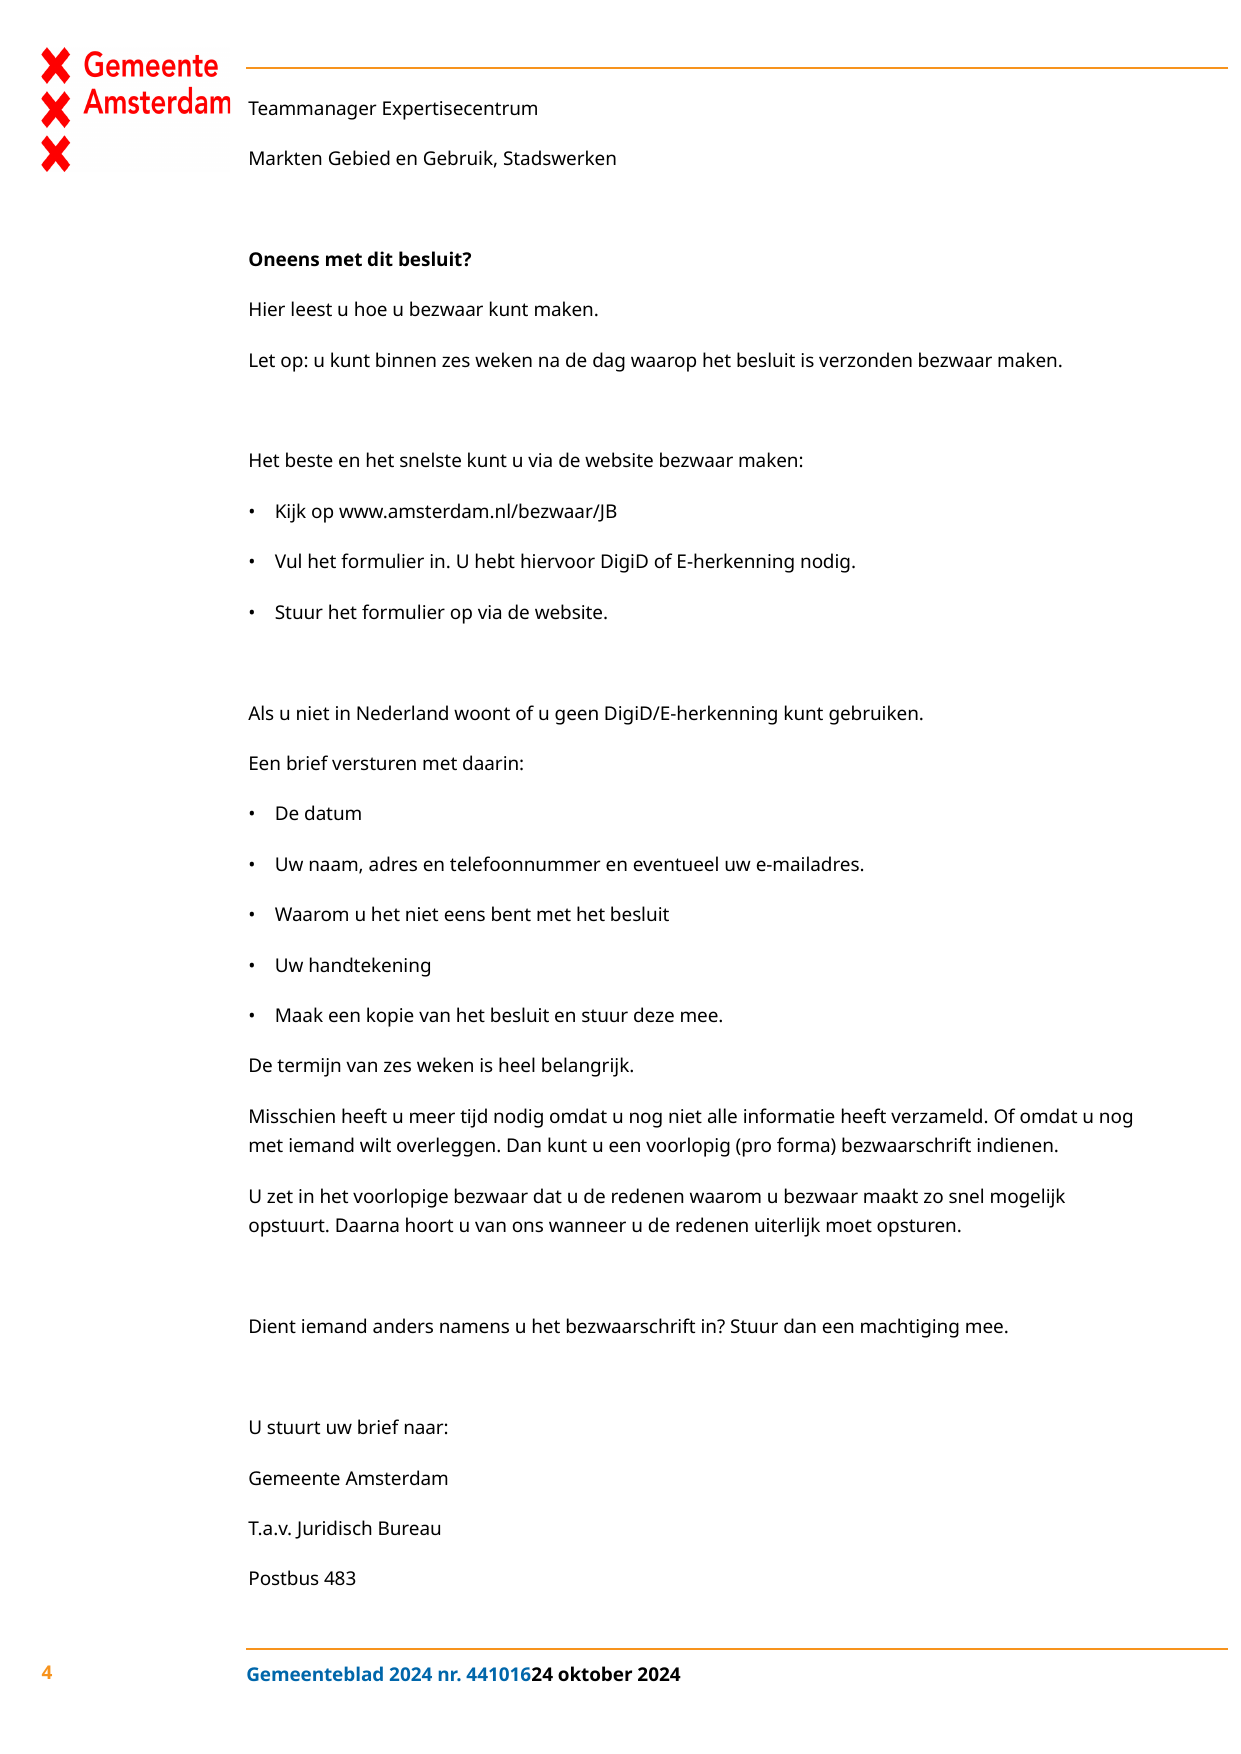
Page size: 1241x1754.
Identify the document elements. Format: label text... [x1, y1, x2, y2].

text De termijn van zes weken is heel belangrijk. [248, 1053, 1152, 1078]
text Markten Gebied en Gebruik, Stadswerken [248, 145, 1152, 171]
text • Waarom u het niet eens bent met het besluit [248, 901, 1152, 927]
text • Stuur het formulier op via de website. [248, 599, 1152, 625]
text Oneens met dit besluit? [248, 246, 1152, 272]
text • Maak een kopie van het besluit en stuur deze mee. [248, 1002, 1152, 1028]
text • Uw handtekening [248, 952, 1152, 978]
text Gemeente Amsterdam [248, 1465, 1152, 1491]
text U stuurt uw brief naar: [248, 1414, 1152, 1440]
text Teammanager Expertisecentrum [248, 95, 1152, 121]
text U zet in het voorlopige bezwaar dat u de redenen waarom u bezwaar maakt zo snel mogelijk opstuurt. Daarna hoort u van ons wanneer u de redenen uiterlijk moet opsturen. [248, 1183, 1152, 1238]
text Als u niet in Nederland woont of u geen DigiD/E-herkenning kunt gebruiken. [248, 700, 1152, 726]
text • Kijk op www.amsterdam.nl/bezwaar/JB [248, 498, 1152, 524]
text Let op: u kunt binnen zes weken na de dag waarop het besluit is verzonden bezwaar maken. [248, 347, 1152, 373]
text T.a.v. Juridisch Bureau [248, 1515, 1152, 1541]
text • Vul het formulier in. U hebt hiervoor DigiD of E-herkenning nodig. [248, 548, 1152, 574]
text Postbus 483 [248, 1566, 1152, 1591]
picture [41, 47, 231, 172]
text Misschien heeft u meer tijd nodig omdat u nog niet alle informatie heeft verzameld. Of omdat u nog met iemand wilt overleggen. Dan kunt u een voorlopig (pro forma) bezwaarschrift indienen. [248, 1103, 1152, 1158]
text • De datum [248, 801, 1152, 826]
text Hier leest u hoe u bezwaar kunt maken. [248, 296, 1152, 322]
text Dient iemand anders namens u het bezwaarschrift in? Stuur dan een machtiging mee. [248, 1313, 1152, 1339]
text Een brief versturen met daarin: [248, 750, 1152, 776]
text Het beste en het snelste kunt u via de website bezwaar maken: [248, 448, 1152, 473]
text • Uw naam, adres en telefoonnummer en eventueel uw e-mailadres. [248, 851, 1152, 877]
